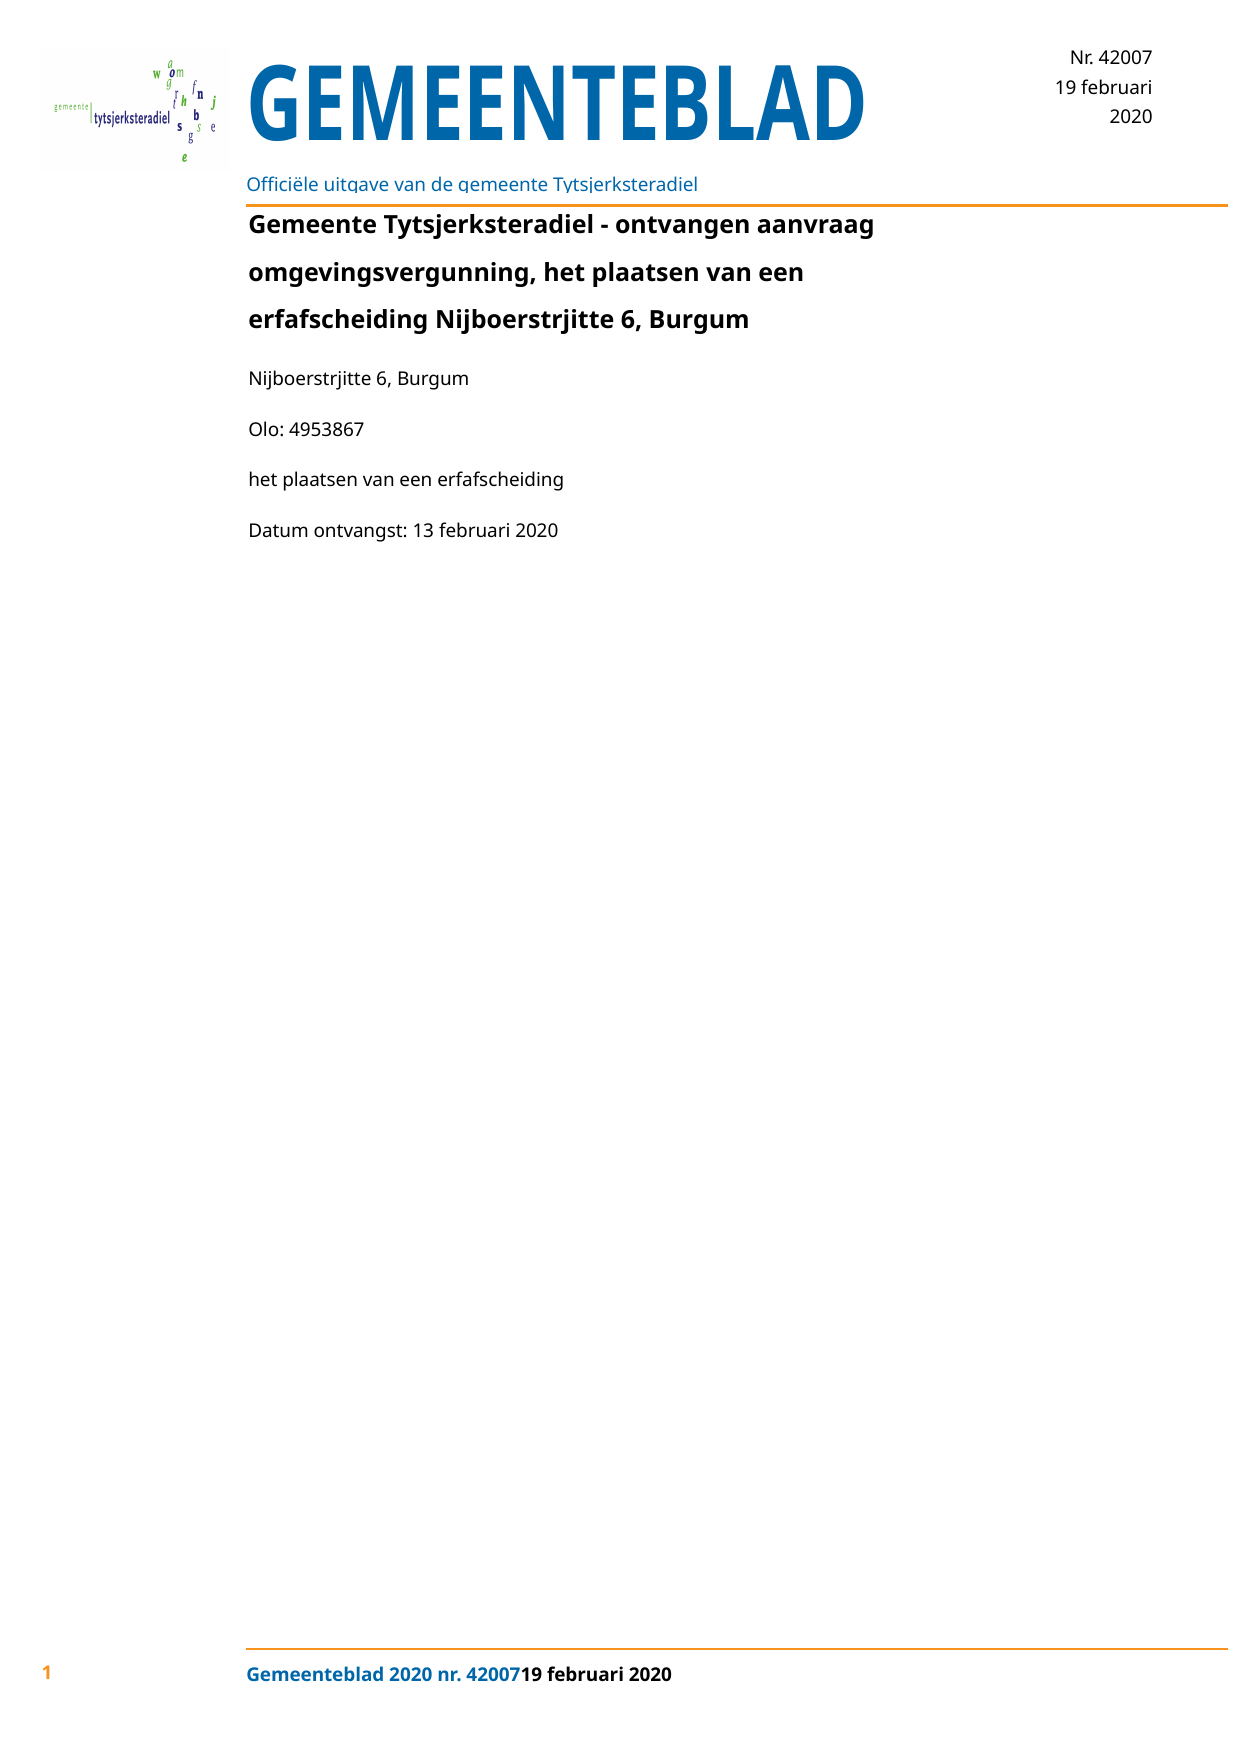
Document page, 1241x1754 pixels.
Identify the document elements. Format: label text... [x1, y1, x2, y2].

text Gemeente Tytsjerksteradiel - ontvangen aanvraag omgevingsvergunning, het plaatsen van een erfafscheiding Nijboerstrjitte 6, Burgum [248, 207, 1152, 336]
text Nijboerstrjitte 6, Burgum [248, 366, 1152, 391]
text het plaatsen van een erfafscheiding [248, 466, 1152, 492]
text Olo: 4953867 [248, 416, 1152, 442]
picture [41, 47, 231, 172]
text Datum ontvangst: 13 februari 2020 [248, 517, 1152, 542]
